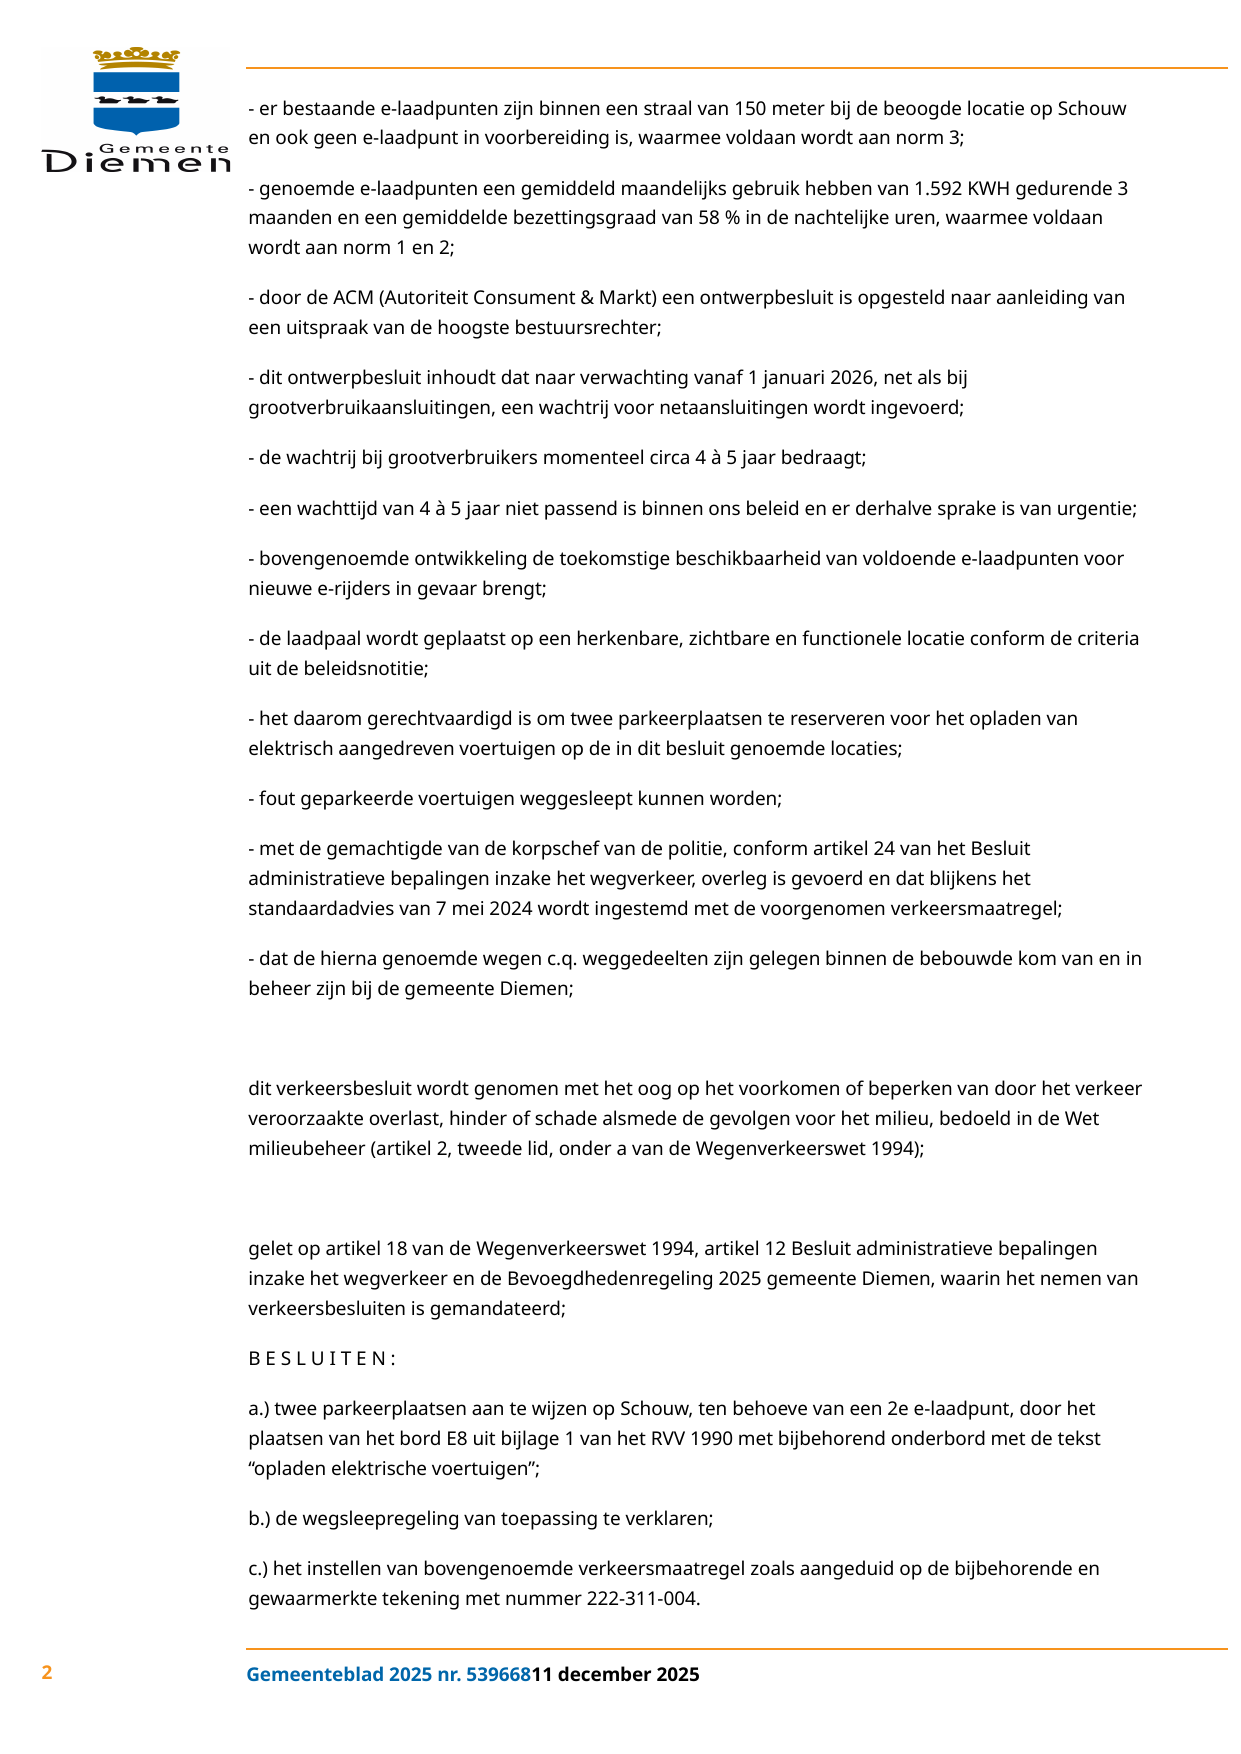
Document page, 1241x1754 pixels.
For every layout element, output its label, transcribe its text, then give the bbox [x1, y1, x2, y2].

text - dit ontwerpbesluit inhoudt dat naar verwachting vanaf 1 januari 2026, net als bij grootverbruikaansluitingen, een wachtrij voor netaansluitingen wordt ingevoerd; [248, 364, 1152, 420]
text - genoemde e-laadpunten een gemiddeld maandelijks gebruik hebben van 1.592 KWH gedurende 3 maanden en een gemiddelde bezettingsgraad van 58 % in de nachtelijke uren, waarmee voldaan wordt aan norm 1 en 2; [248, 175, 1152, 260]
text - het daarom gerechtvaardigd is om twee parkeerplaatsen te reserveren voor het opladen van elektrisch aangedreven voertuigen op de in dit besluit genoemde locaties; [248, 705, 1152, 761]
text - er bestaande e-laadpunten zijn binnen een straal van 150 meter bij de beoogde locatie op Schouw en ook geen e-laadpunt in voorbereiding is, waarmee voldaan wordt aan norm 3; [248, 95, 1152, 150]
text - de wachtrij bij grootverbruikers momenteel circa 4 à 5 jaar bedraagt; [248, 444, 1152, 470]
text - met de gemachtigde van de korpschef van de politie, conform artikel 24 van het Besluit administratieve bepalingen inzake het wegverkeer, overleg is gevoerd en dat blijkens het standaardadvies van 7 mei 2024 wordt ingestemd met de voorgenomen verkeersmaatregel; [248, 836, 1152, 921]
text b.) de wegsleepregeling van toepassing te verklaren; [248, 1505, 1152, 1531]
text - fout geparkeerde voertuigen weggesleept kunnen worden; [248, 785, 1152, 811]
picture [41, 47, 231, 172]
text - door de ACM (Autoriteit Consument & Markt) een ontwerpbesluit is opgesteld naar aanleiding van een uitspraak van de hoogste bestuursrechter; [248, 284, 1152, 340]
text B E S L U I T E N : [248, 1345, 1152, 1371]
text - een wachttijd van 4 à 5 jaar niet passend is binnen ons beleid en er derhalve sprake is van urgentie; [248, 495, 1152, 521]
text gelet op artikel 18 van de Wegenverkeerswet 1994, artikel 12 Besluit administratieve bepalingen inzake het wegverkeer en de Bevoegdhedenregeling 2025 gemeente Diemen, waarin het nemen van verkeersbesluiten is gemandateerd; [248, 1236, 1152, 1321]
text - dat de hierna genoemde wegen c.q. weggedeelten zijn gelegen binnen de bebouwde kom van en in beheer zijn bij de gemeente Diemen; [248, 945, 1152, 1001]
text dit verkeersbesluit wordt genomen met het oog op het voorkomen of beperken van door het verkeer veroorzaakte overlast, hinder of schade alsmede de gevolgen voor het milieu, bedoeld in de Wet milieubeheer (artikel 2, tweede lid, onder a van de Wegenverkeerswet 1994); [248, 1076, 1152, 1161]
text - bovengenoemde ontwikkeling de toekomstige beschikbaarheid van voldoende e-laadpunten voor nieuwe e-rijders in gevaar brengt; [248, 545, 1152, 601]
text c.) het instellen van bovengenoemde verkeersmaatregel zoals aangeduid op de bijbehorende en gewaarmerkte tekening met nummer 222-311-004. [248, 1556, 1152, 1611]
text a.) twee parkeerplaatsen aan te wijzen op Schouw, ten behoeve van een 2e e-laadpunt, door het plaatsen van het bord E8 uit bijlage 1 van het RVV 1990 met bijbehorend onderbord met de tekst “opladen elektrische voertuigen”; [248, 1396, 1152, 1481]
text - de laadpaal wordt geplaatst op een herkenbare, zichtbare en functionele locatie conform de criteria uit de beleidsnotitie; [248, 625, 1152, 681]
